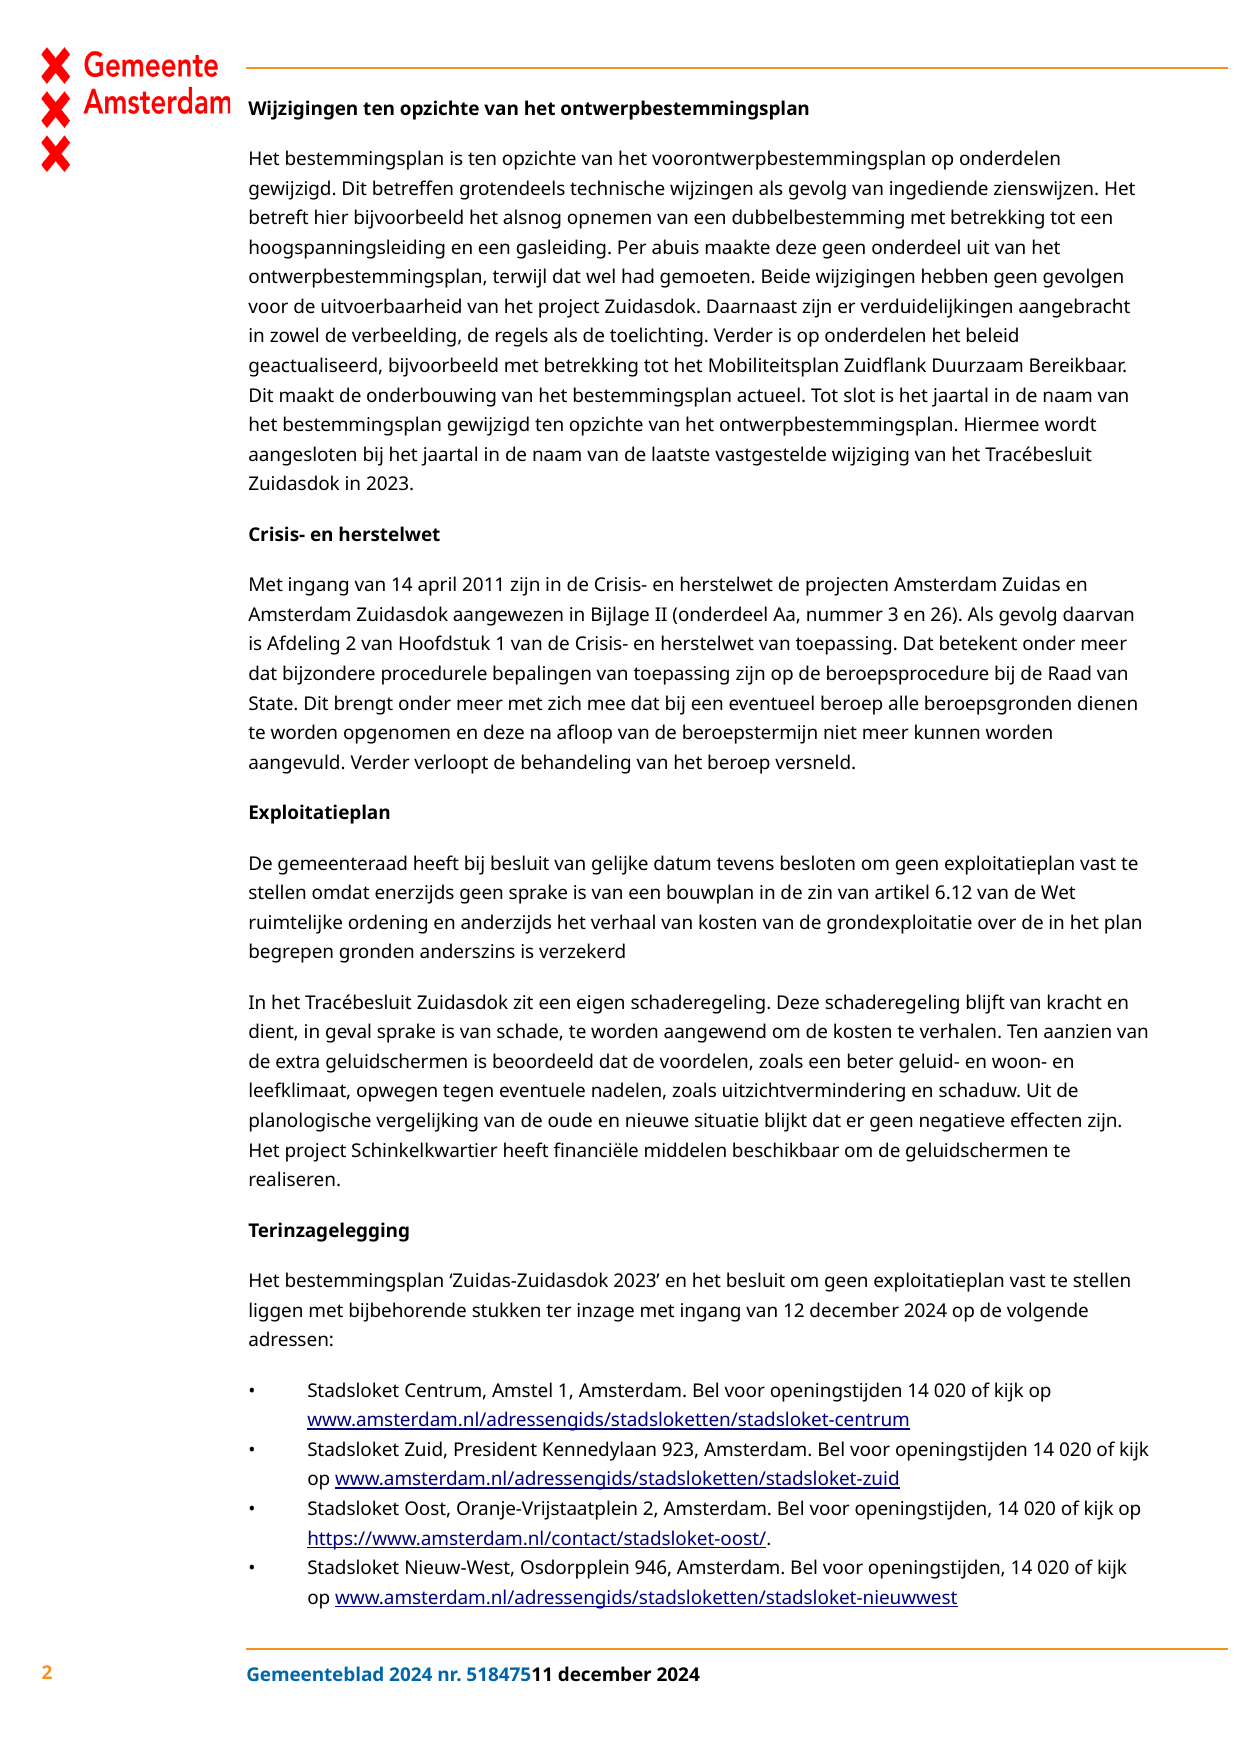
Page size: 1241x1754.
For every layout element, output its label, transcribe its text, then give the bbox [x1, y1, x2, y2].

text Met ingang van 14 april 2011 zijn in de Crisis- en herstelwet de projecten Amsterdam Zuidas en Amsterdam Zuidasdok aangewezen in Bijlage II (onderdeel Aa, nummer 3 en 26). Als gevolg daarvan is Afdeling 2 van Hoofdstuk 1 van de Crisis- en herstelwet van toepassing. Dat betekent onder meer dat bijzondere procedurele bepalingen van toepassing zijn op de beroepsprocedure bij de Raad van State. Dit brengt onder meer met zich mee dat bij een eventueel beroep alle beroepsgronden dienen te worden opgenomen en deze na afloop van de beroepstermijn niet meer kunnen worden aangevuld. Verder verloopt de behandeling van het beroep versneld. [248, 571, 1152, 775]
picture [41, 47, 231, 172]
list Stadsloket Centrum, Amstel 1, Amsterdam. Bel voor openingstijden 14 020 of kijk op www.amsterdam.nl/adressengids/stadsloketten/stadsloket-centrum [248, 1377, 1152, 1432]
list Stadsloket Oost, Oranje-Vrijstaatplein 2, Amsterdam. Bel voor openingstijden, 14 020 of kijk op https://www.amsterdam.nl/contact/stadsloket-oost/. [248, 1495, 1152, 1551]
list Stadsloket Nieuw-West, Osdorpplein 946, Amsterdam. Bel voor openingstijden, 14 020 of kijk op www.amsterdam.nl/adressengids/stadsloketten/stadsloket-nieuwwest [248, 1554, 1152, 1610]
text In het Tracébesluit Zuidasdok zit een eigen schaderegeling. Deze schaderegeling blijft van kracht en dient, in geval sprake is van schade, te worden aangewend om de kosten te verhalen. Ten aanzien van de extra geluidschermen is beoordeeld dat de voordelen, zoals een beter geluid- en woon- en leefklimaat, opwegen tegen eventuele nadelen, zoals uitzichtvermindering en schaduw. Uit de planologische vergelijking van de oude en nieuwe situatie blijkt dat er geen negatieve effecten zijn. Het project Schinkelkwartier heeft financiële middelen beschikbaar om de geluidschermen te realiseren. [248, 989, 1152, 1192]
text Het bestemmingsplan ‘Zuidas-Zuidasdok 2023’ en het besluit om geen exploitatieplan vast te stellen liggen met bijbehorende stukken ter inzage met ingang van 12 december 2024 op de volgende adressen: [248, 1267, 1152, 1352]
text Het bestemmingsplan is ten opzichte van het voorontwerpbestemmingsplan op onderdelen gewijzigd. Dit betreffen grotendeels technische wijzingen als gevolg van ingediende zienswijzen. Het betreft hier bijvoorbeeld het alsnog opnemen van een dubbelbestemming met betrekking tot een hoogspanningsleiding en een gasleiding. Per abuis maakte deze geen onderdeel uit van het ontwerpbestemmingsplan, terwijl dat wel had gemoeten. Beide wijzigingen hebben geen gevolgen voor de uitvoerbaarheid van het project Zuidasdok. Daarnaast zijn er verduidelijkingen aangebracht in zowel de verbeelding, de regels als de toelichting. Verder is op onderdelen het beleid geactualiseerd, bijvoorbeeld met betrekking tot het Mobiliteitsplan Zuidflank Duurzaam Bereikbaar. Dit maakt de onderbouwing van het bestemmingsplan actueel. Tot slot is het jaartal in de naam van het bestemmingsplan gewijzigd ten opzichte van het ontwerpbestemmingsplan. Hiermee wordt aangesloten bij het jaartal in de naam van de laatste vastgestelde wijziging van het Tracébesluit Zuidasdok in 2023. [248, 145, 1152, 496]
text Crisis- en herstelwet [248, 521, 1152, 547]
list Stadsloket Zuid, President Kennedylaan 923, Amsterdam. Bel voor openingstijden 14 020 of kijk op www.amsterdam.nl/adressengids/stadsloketten/stadsloket-zuid [248, 1436, 1152, 1491]
text Terinzagelegging [248, 1217, 1152, 1243]
text De gemeenteraad heeft bij besluit van gelijke datum tevens besloten om geen exploitatieplan vast te stellen omdat enerzijds geen sprake is van een bouwplan in de zin van artikel 6.12 van de Wet ruimtelijke ordening en anderzijds het verhaal van kosten van de grondexploitatie over de in het plan begrepen gronden anderszins is verzekerd [248, 850, 1152, 964]
text Wijzigingen ten opzichte van het ontwerpbestemmingsplan [248, 95, 1152, 121]
text Exploitatieplan [248, 799, 1152, 825]
